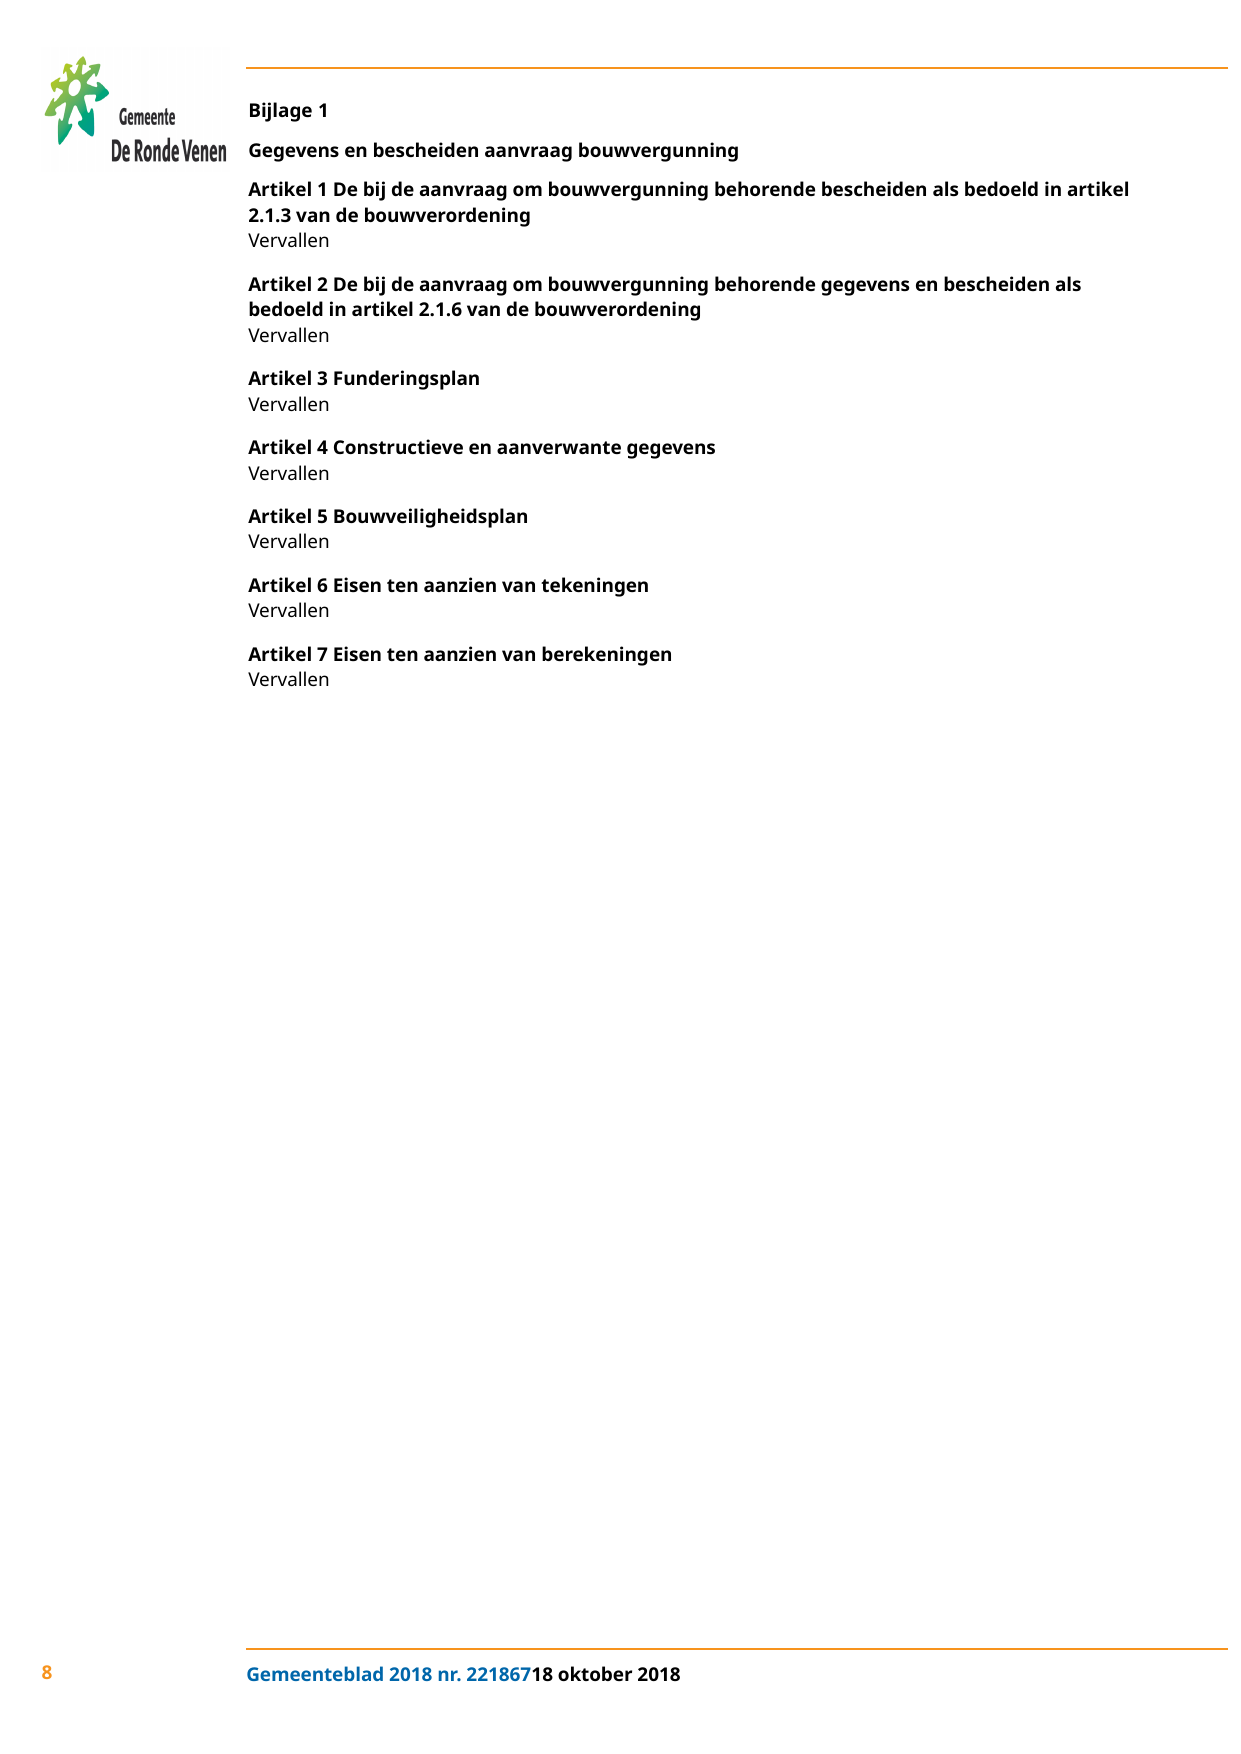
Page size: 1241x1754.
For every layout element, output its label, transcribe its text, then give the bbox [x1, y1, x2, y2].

text Vervallen [248, 391, 1152, 417]
text Vervallen [248, 666, 1152, 692]
text Artikel 4 Constructieve en aanverwante gegevens [248, 434, 1152, 460]
text Bijlage 1 [248, 95, 1152, 123]
text Gegevens en bescheiden aanvraag bouwvergunning [248, 137, 1152, 163]
text Vervallen [248, 460, 1152, 486]
text Artikel 6 Eisen ten aanzien van tekeningen [248, 572, 1152, 598]
text Artikel 1 De bij de aanvraag om bouwvergunning behorende bescheiden als bedoeld in artikel 2.1.3 van de bouwverordening [248, 176, 1152, 228]
text Vervallen [248, 228, 1152, 253]
text Artikel 3 Funderingsplan [248, 365, 1152, 391]
text Vervallen [248, 529, 1152, 554]
text Artikel 5 Bouwveiligheidsplan [248, 503, 1152, 529]
text Artikel 2 De bij de aanvraag om bouwvergunning behorende gegevens en bescheiden als bedoeld in artikel 2.1.6 van de bouwverordening [248, 271, 1152, 322]
picture [41, 47, 231, 172]
text Artikel 7 Eisen ten aanzien van berekeningen [248, 641, 1152, 666]
text Vervallen [248, 322, 1152, 348]
text Vervallen [248, 598, 1152, 623]
